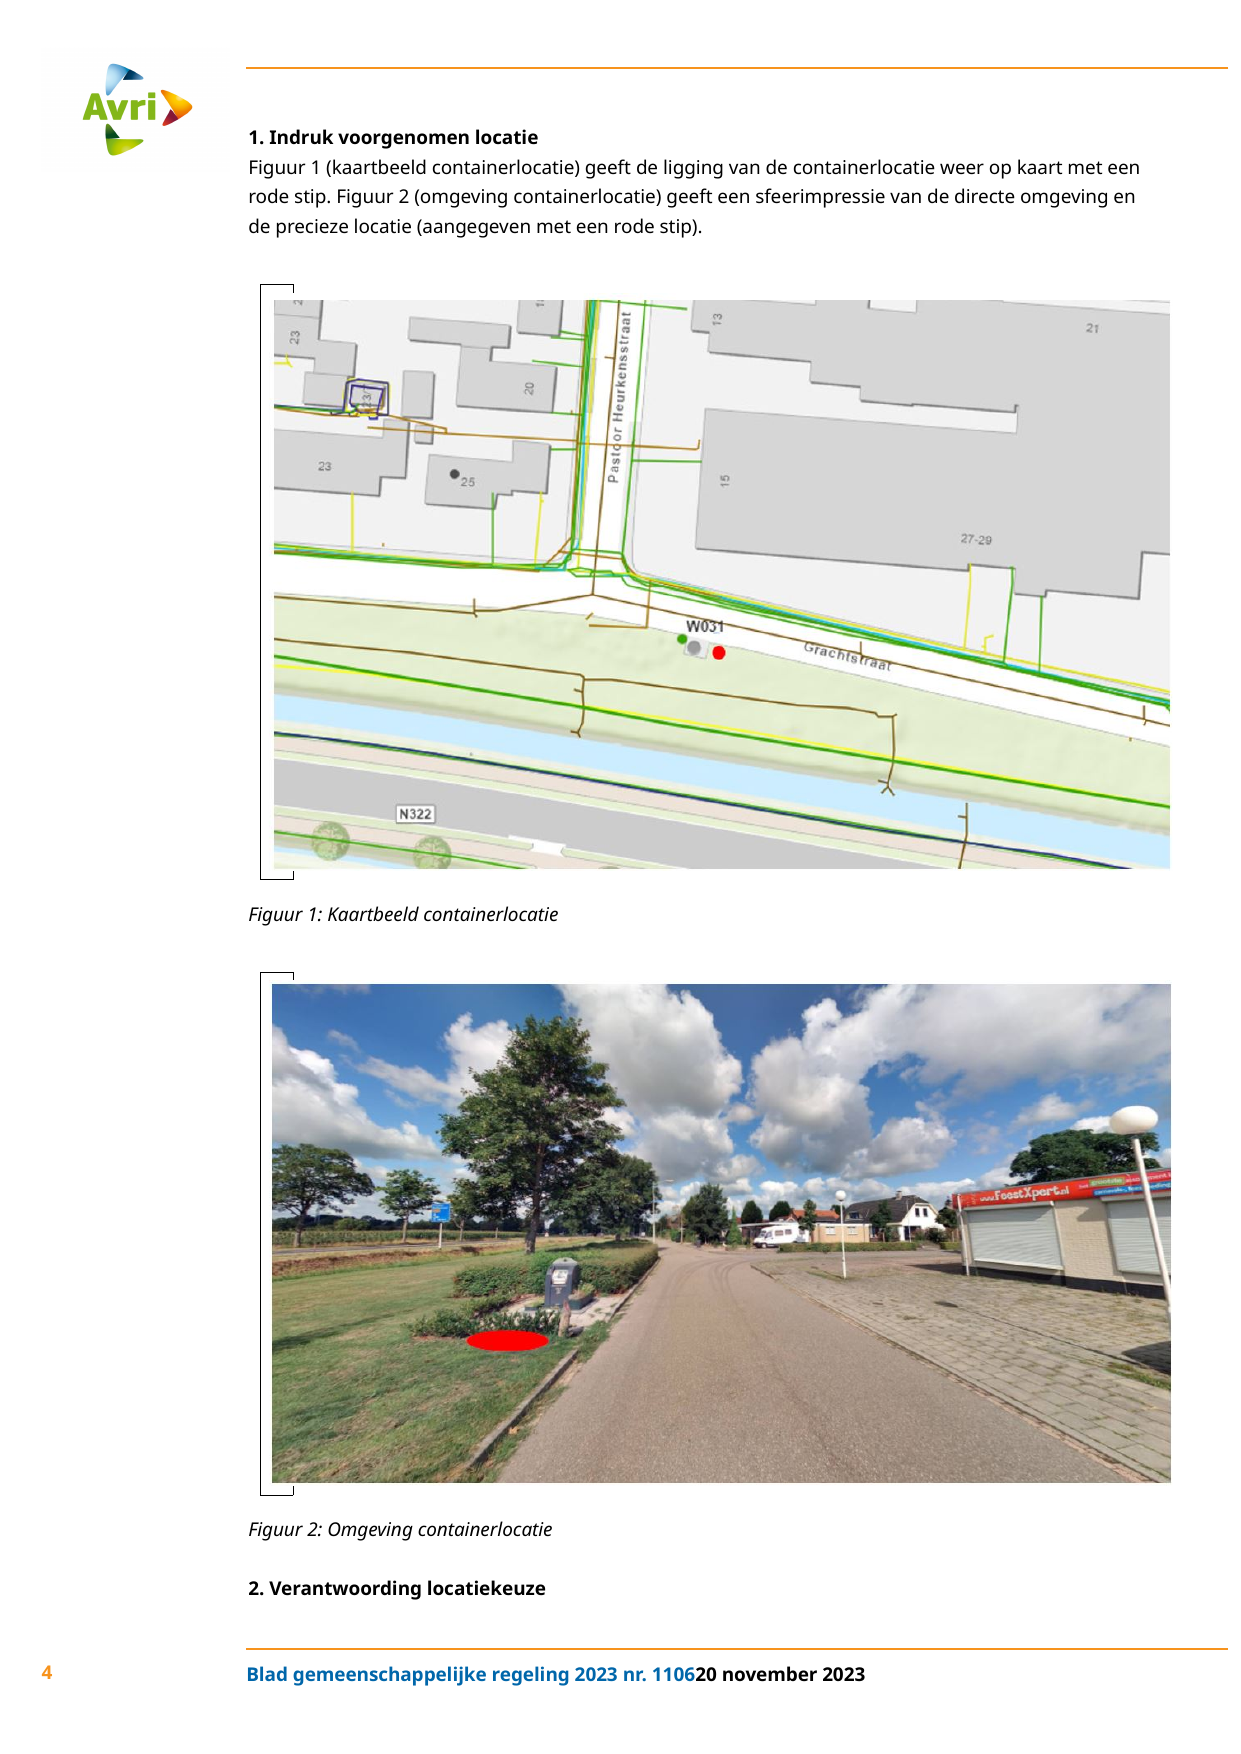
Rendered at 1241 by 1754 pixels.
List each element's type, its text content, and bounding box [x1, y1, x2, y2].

picture [268, 293, 1173, 871]
picture [41, 47, 231, 172]
text 1. Indruk voorgenomen locatie [248, 124, 1152, 150]
text Figuur 1: Kaartbeeld containerlocatie [248, 901, 1152, 927]
picture [268, 980, 1173, 1486]
text Figuur 2: Omgeving containerlocatie [248, 1516, 1152, 1542]
text Figuur 1 (kaartbeeld containerlocatie) geeft de ligging van de containerlocatie weer op kaart met een rode stip. Figuur 2 (omgeving containerlocatie) geeft een sfeerimpressie van de directe omgeving en de precieze locatie (aangegeven met een rode stip). [248, 154, 1152, 239]
text 2. Verantwoording locatiekeuze [248, 1576, 1152, 1601]
